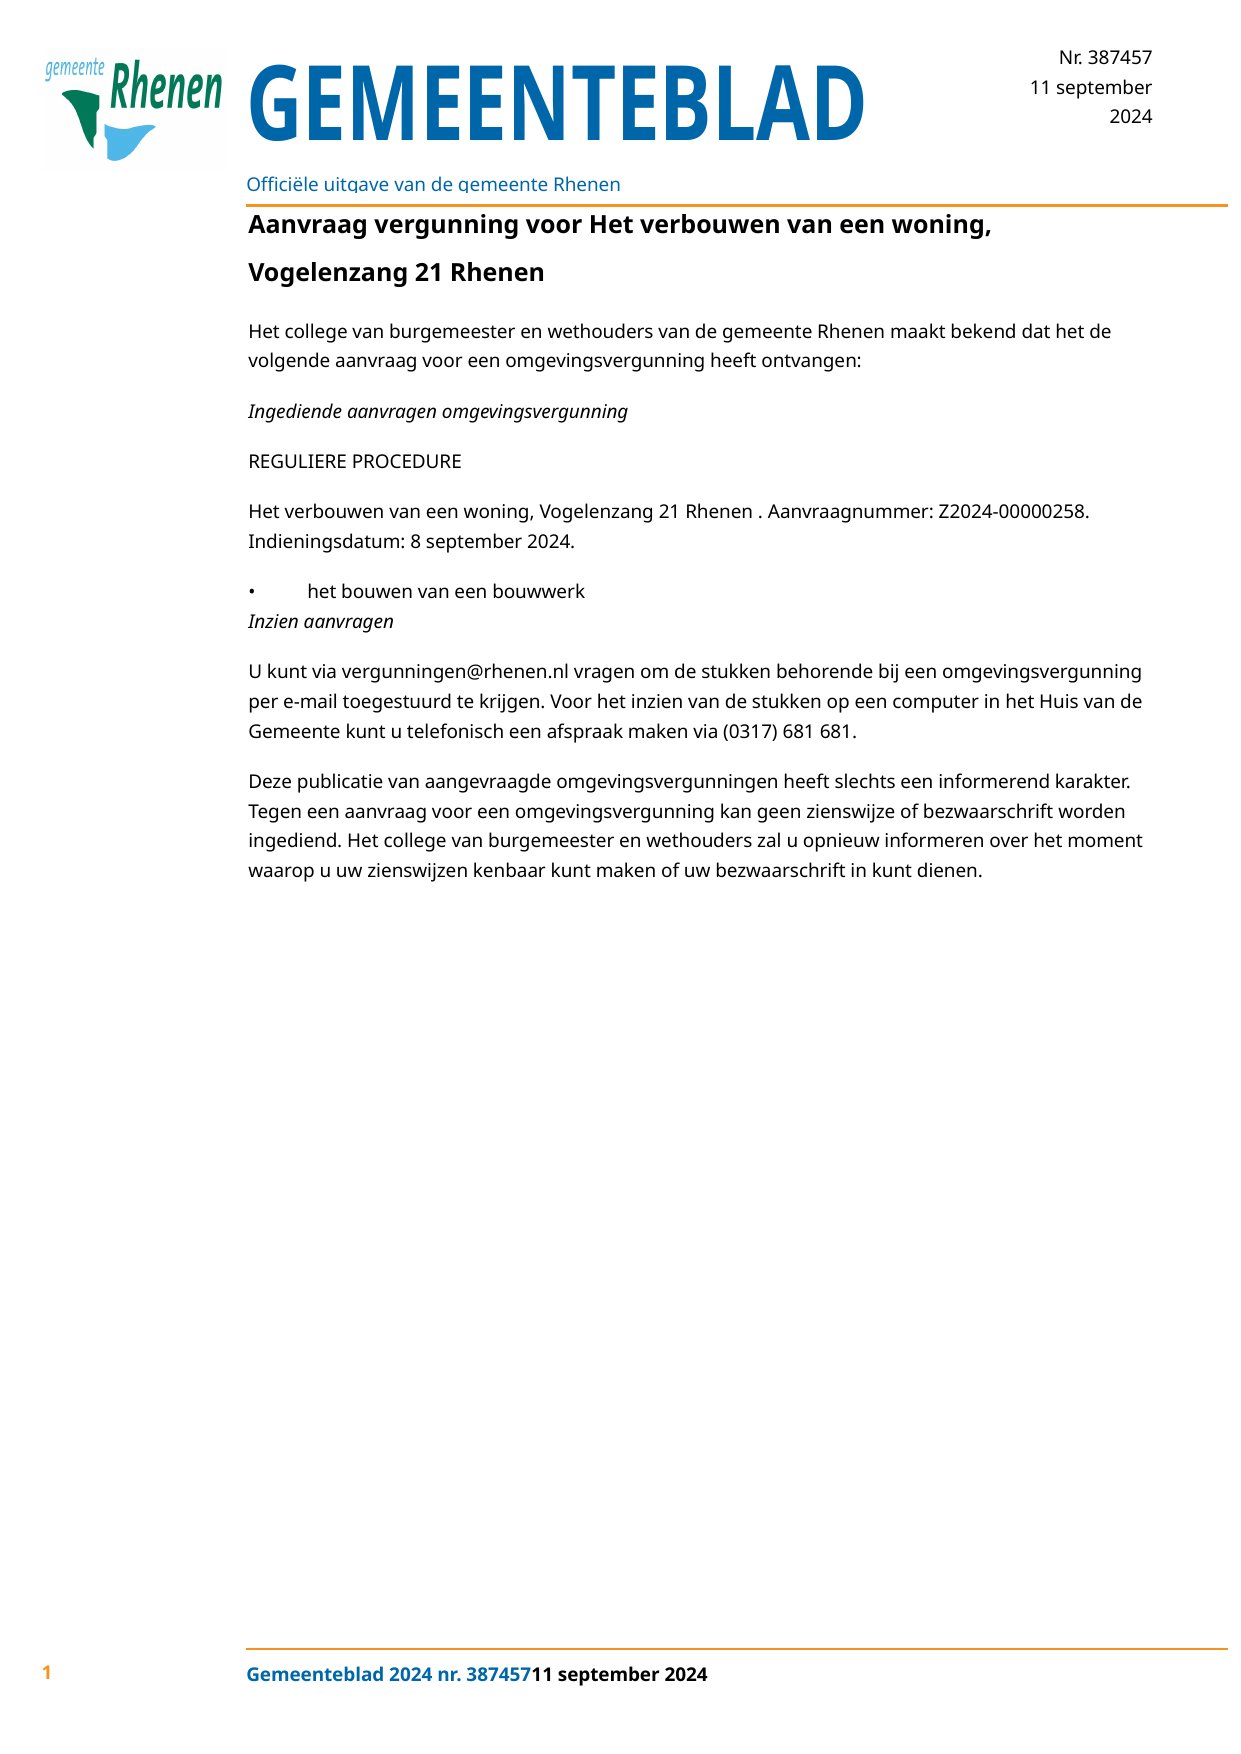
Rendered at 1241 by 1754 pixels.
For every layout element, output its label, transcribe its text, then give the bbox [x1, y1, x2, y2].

picture [41, 47, 231, 172]
list het bouwen van een bouwwerk [248, 579, 1152, 604]
text Inzien aanvragen [248, 608, 1152, 634]
text Ingediende aanvragen omgevingsvergunning [248, 398, 1152, 424]
text Het college van burgemeester en wethouders van de gemeente Rhenen maakt bekend dat het de volgende aanvraag voor een omgevingsvergunning heeft ontvangen: [248, 318, 1152, 373]
text Deze publicatie van aangevraagde omgevingsvergunningen heeft slechts een informerend karakter. Tegen een aanvraag voor een omgevingsvergunning kan geen zienswijze of bezwaarschrift worden ingediend. Het college van burgemeester en wethouders zal u opnieuw informeren over het moment waarop u uw zienswijzen kenbaar kunt maken of uw bezwaarschrift in kunt dienen. [248, 768, 1152, 883]
text Aanvraag vergunning voor Het verbouwen van een woning, Vogelenzang 21 Rhenen [248, 207, 1152, 288]
text U kunt via vergunningen@rhenen.nl vragen om de stukken behorende bij een omgevingsvergunning per e-mail toegestuurd te krijgen. Voor het inzien van de stukken op een computer in het Huis van de Gemeente kunt u telefonisch een afspraak maken via (0317) 681 681. [248, 659, 1152, 744]
text Het verbouwen van een woning, Vogelenzang 21 Rhenen . Aanvraagnummer: Z2024-00000258. Indieningsdatum: 8 september 2024. [248, 499, 1152, 554]
text REGULIERE PROCEDURE [248, 448, 1152, 474]
